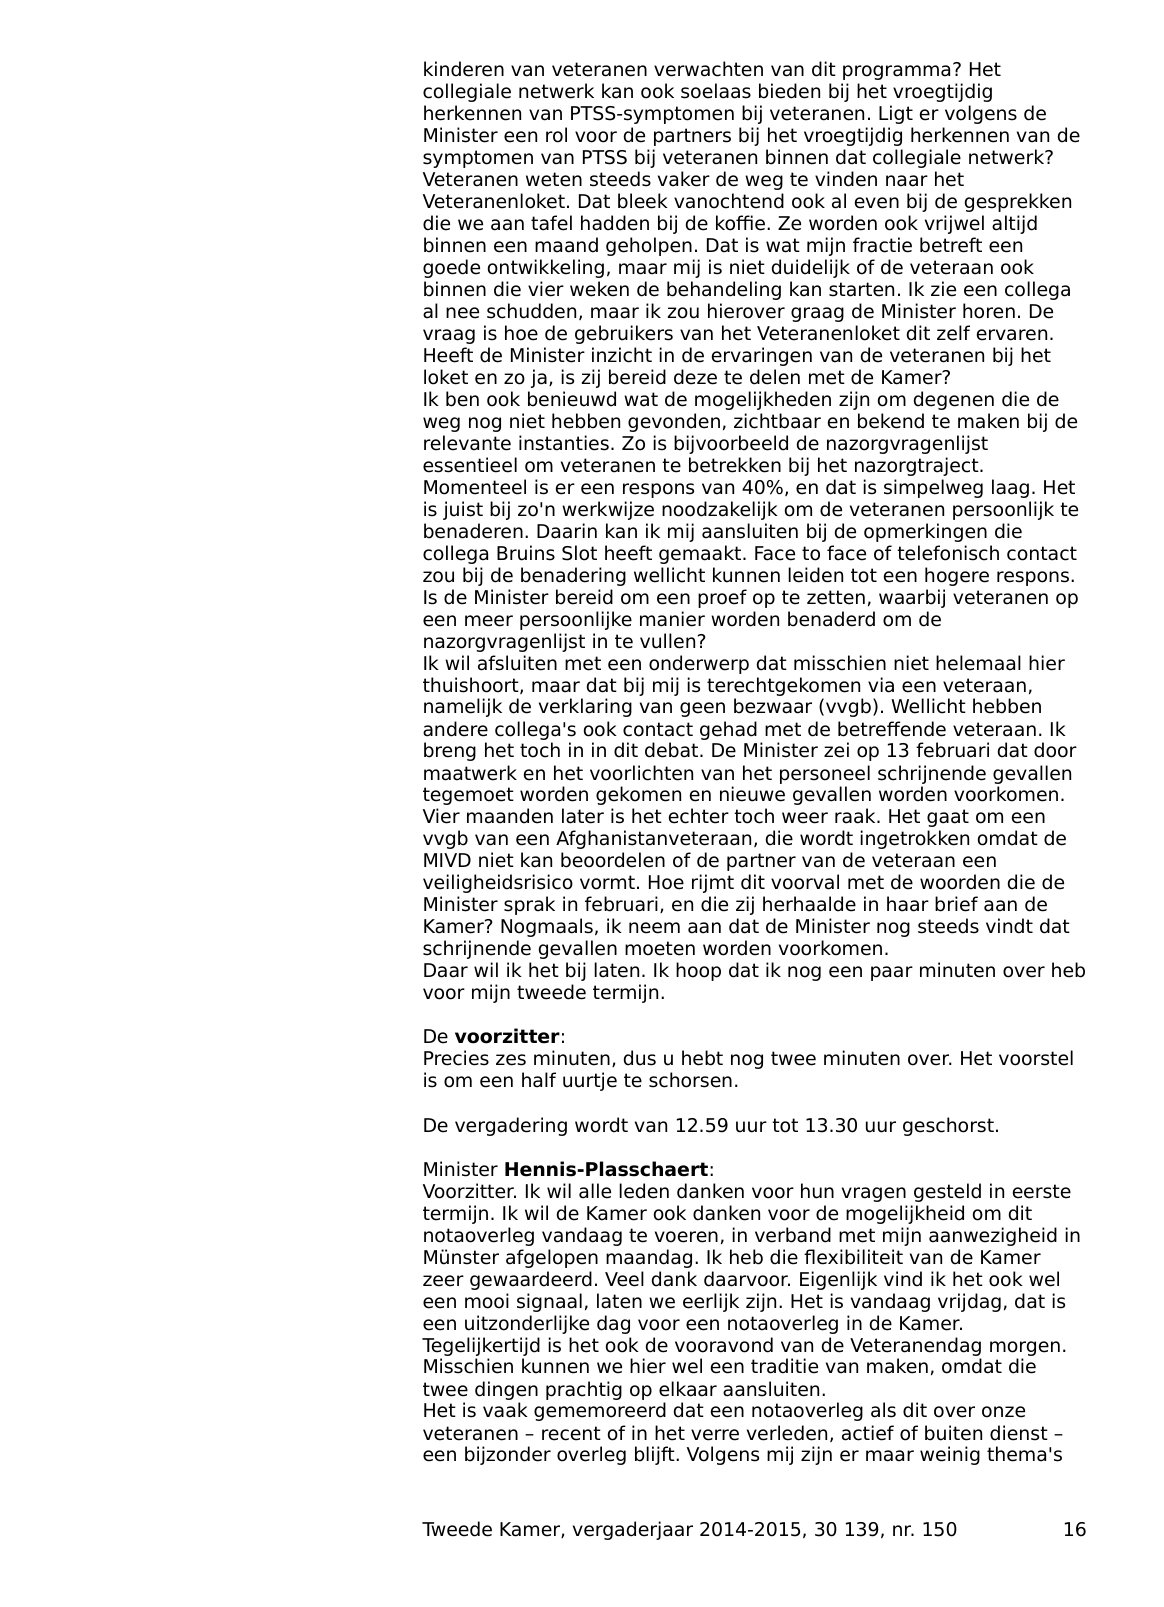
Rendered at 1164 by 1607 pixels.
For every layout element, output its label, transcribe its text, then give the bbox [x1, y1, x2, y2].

text Ik wil afsluiten met een onderwerp dat misschien niet helemaal hier thuishoort, maar dat bij mij is terechtgekomen via een veteraan, namelijk de verklaring van geen bezwaar (vvgb). Wellicht hebben andere collega's ook contact gehad met de betreffende veteraan. Ik breng het toch in in dit debat. De Minister zei op 13 februari dat door maatwerk en het voorlichten van het personeel schrijnende gevallen tegemoet worden gekomen en nieuwe gevallen worden voorkomen. Vier maanden later is het echter toch weer raak. Het gaat om een vvgb van een Afghanistanveteraan, die wordt ingetrokken omdat de MIVD niet kan beoordelen of de partner van de veteraan een veiligheidsrisico vormt. Hoe rijmt dit voorval met de woorden die de Minister sprak in februari, en die zij herhaalde in haar brief aan de Kamer? Nogmaals, ik neem aan dat de Minister nog steeds vindt dat schrijnende gevallen moeten worden voorkomen. [422, 652, 1087, 960]
text Precies zes minuten, dus u hebt nog twee minuten over. Het voorstel is om een half uurtje te schorsen. [422, 1048, 1087, 1092]
text Ik ben ook benieuwd wat de mogelijkheden zijn om degenen die de weg nog niet hebben gevonden, zichtbaar en bekend te maken bij de relevante instanties. Zo is bijvoorbeeld de nazorgvragenlijst essentieel om veteranen te betrekken bij het nazorgtraject. Momenteel is er een respons van 40%, en dat is simpelweg laag. Het is juist bij zo'n werkwijze noodzakelijk om de veteranen persoonlijk te benaderen. Daarin kan ik mij aansluiten bij de opmerkingen die collega Bruins Slot heeft gemaakt. Face to face of telefonisch contact zou bij de benadering wellicht kunnen leiden tot een hogere respons. Is de Minister bereid om een proef op te zetten, waarbij veteranen op een meer persoonlijke manier worden benaderd om de nazorgvragenlijst in te vullen? [422, 389, 1087, 652]
text Voorzitter. Ik wil alle leden danken voor hun vragen gesteld in eerste termijn. Ik wil de Kamer ook danken voor de mogelijkheid om dit notaoverleg vandaag te voeren, in verband met mijn aanwezigheid in Münster afgelopen maandag. Ik heb die flexibiliteit van de Kamer zeer gewaardeerd. Veel dank daarvoor. Eigenlijk vind ik het ook wel een mooi signaal, laten we eerlijk zijn. Het is vandaag vrijdag, dat is een uitzonderlijke dag voor een notaoverleg in de Kamer. Tegelijkertijd is het ook de vooravond van de Veteranendag morgen. Misschien kunnen we hier wel een traditie van maken, omdat die twee dingen prachtig op elkaar aansluiten. [422, 1181, 1087, 1400]
text Daar wil ik het bij laten. Ik hoop dat ik nog een paar minuten over heb voor mijn tweede termijn. [422, 960, 1087, 1004]
text Het is vaak gememoreerd dat een notaoverleg als dit over onze veteranen – recent of in het verre verleden, actief of buiten dienst – een bijzonder overleg blijft. Volgens mij zijn er maar weinig thema's [422, 1400, 1087, 1466]
text De voorzitter: [422, 1026, 1087, 1048]
text Veteranen weten steeds vaker de weg te vinden naar het Veteranenloket. Dat bleek vanochtend ook al even bij de gesprekken die we aan tafel hadden bij de koffie. Ze worden ook vrijwel altijd binnen een maand geholpen. Dat is wat mijn fractie betreft een goede ontwikkeling, maar mij is niet duidelijk of de veteraan ook binnen die vier weken de behandeling kan starten. Ik zie een collega al nee schudden, maar ik zou hierover graag de Minister horen. De vraag is hoe de gebruikers van het Veteranenloket dit zelf ervaren. Heeft de Minister inzicht in de ervaringen van de veteranen bij het loket en zo ja, is zij bereid deze te delen met de Kamer? [422, 169, 1087, 389]
text De vergadering wordt van 12.59 uur tot 13.30 uur geschorst. [422, 1114, 1087, 1136]
text kinderen van veteranen verwachten van dit programma? Het collegiale netwerk kan ook soelaas bieden bij het vroegtijdig herkennen van PTSS-symptomen bij veteranen. Ligt er volgens de Minister een rol voor de partners bij het vroegtijdig herkennen van de symptomen van PTSS bij veteranen binnen dat collegiale netwerk? [422, 59, 1087, 169]
text Minister Hennis-Plasschaert: [422, 1159, 1087, 1181]
